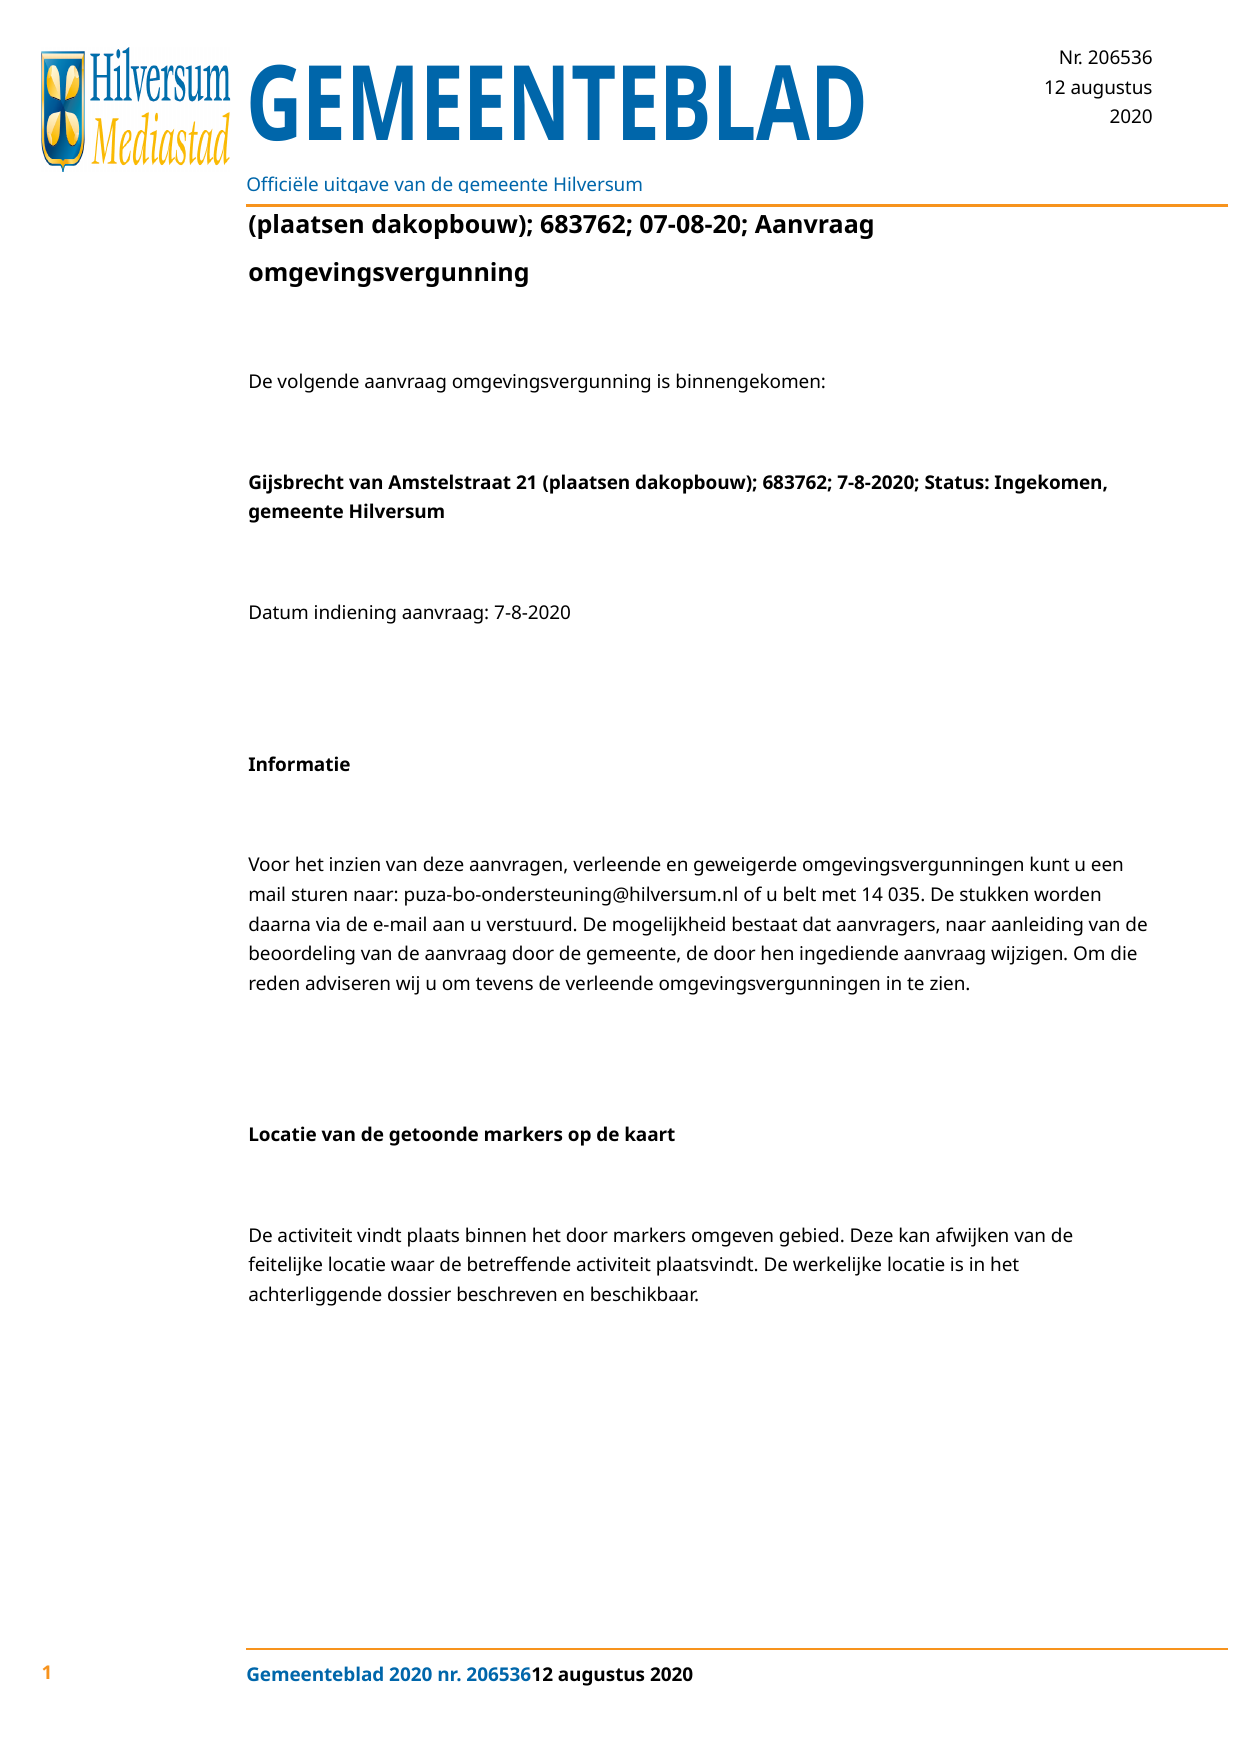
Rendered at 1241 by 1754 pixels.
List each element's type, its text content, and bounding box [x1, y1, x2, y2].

text Datum indiening aanvraag: 7-8-2020 [248, 599, 1152, 625]
text Gijsbrecht van Amstelstraat 21 (plaatsen dakopbouw); 683762; 7-8-2020; Status: Ingekomen, gemeente Hilversum [248, 469, 1152, 524]
text (plaatsen dakopbouw); 683762; 07-08-20; Aanvraag omgevingsvergunning [248, 207, 1152, 288]
text De activiteit vindt plaats binnen het door markers omgeven gebied. Deze kan afwijken van de feitelijke locatie waar de betreffende activiteit plaatsvindt. De werkelijke locatie is in het achterliggende dossier beschreven en beschikbaar. [248, 1222, 1152, 1307]
text De volgende aanvraag omgevingsvergunning is binnengekomen: [248, 368, 1152, 394]
picture [41, 47, 231, 172]
text Informatie [248, 751, 1152, 777]
text Voor het inzien van deze aanvragen, verleende en geweigerde omgevingsvergunningen kunt u een mail sturen naar: puza-bo-ondersteuning@hilversum.nl of u belt met 14 035. De stukken worden daarna via de e-mail aan u verstuurd. De mogelijkheid bestaat dat aanvragers, naar aanleiding van de beoordeling van de aanvraag door de gemeente, de door hen ingediende aanvraag wijzigen. Om die reden adviseren wij u om tevens de verleende omgevingsvergunningen in te zien. [248, 852, 1152, 996]
text Locatie van de getoonde markers op de kaart [248, 1121, 1152, 1147]
